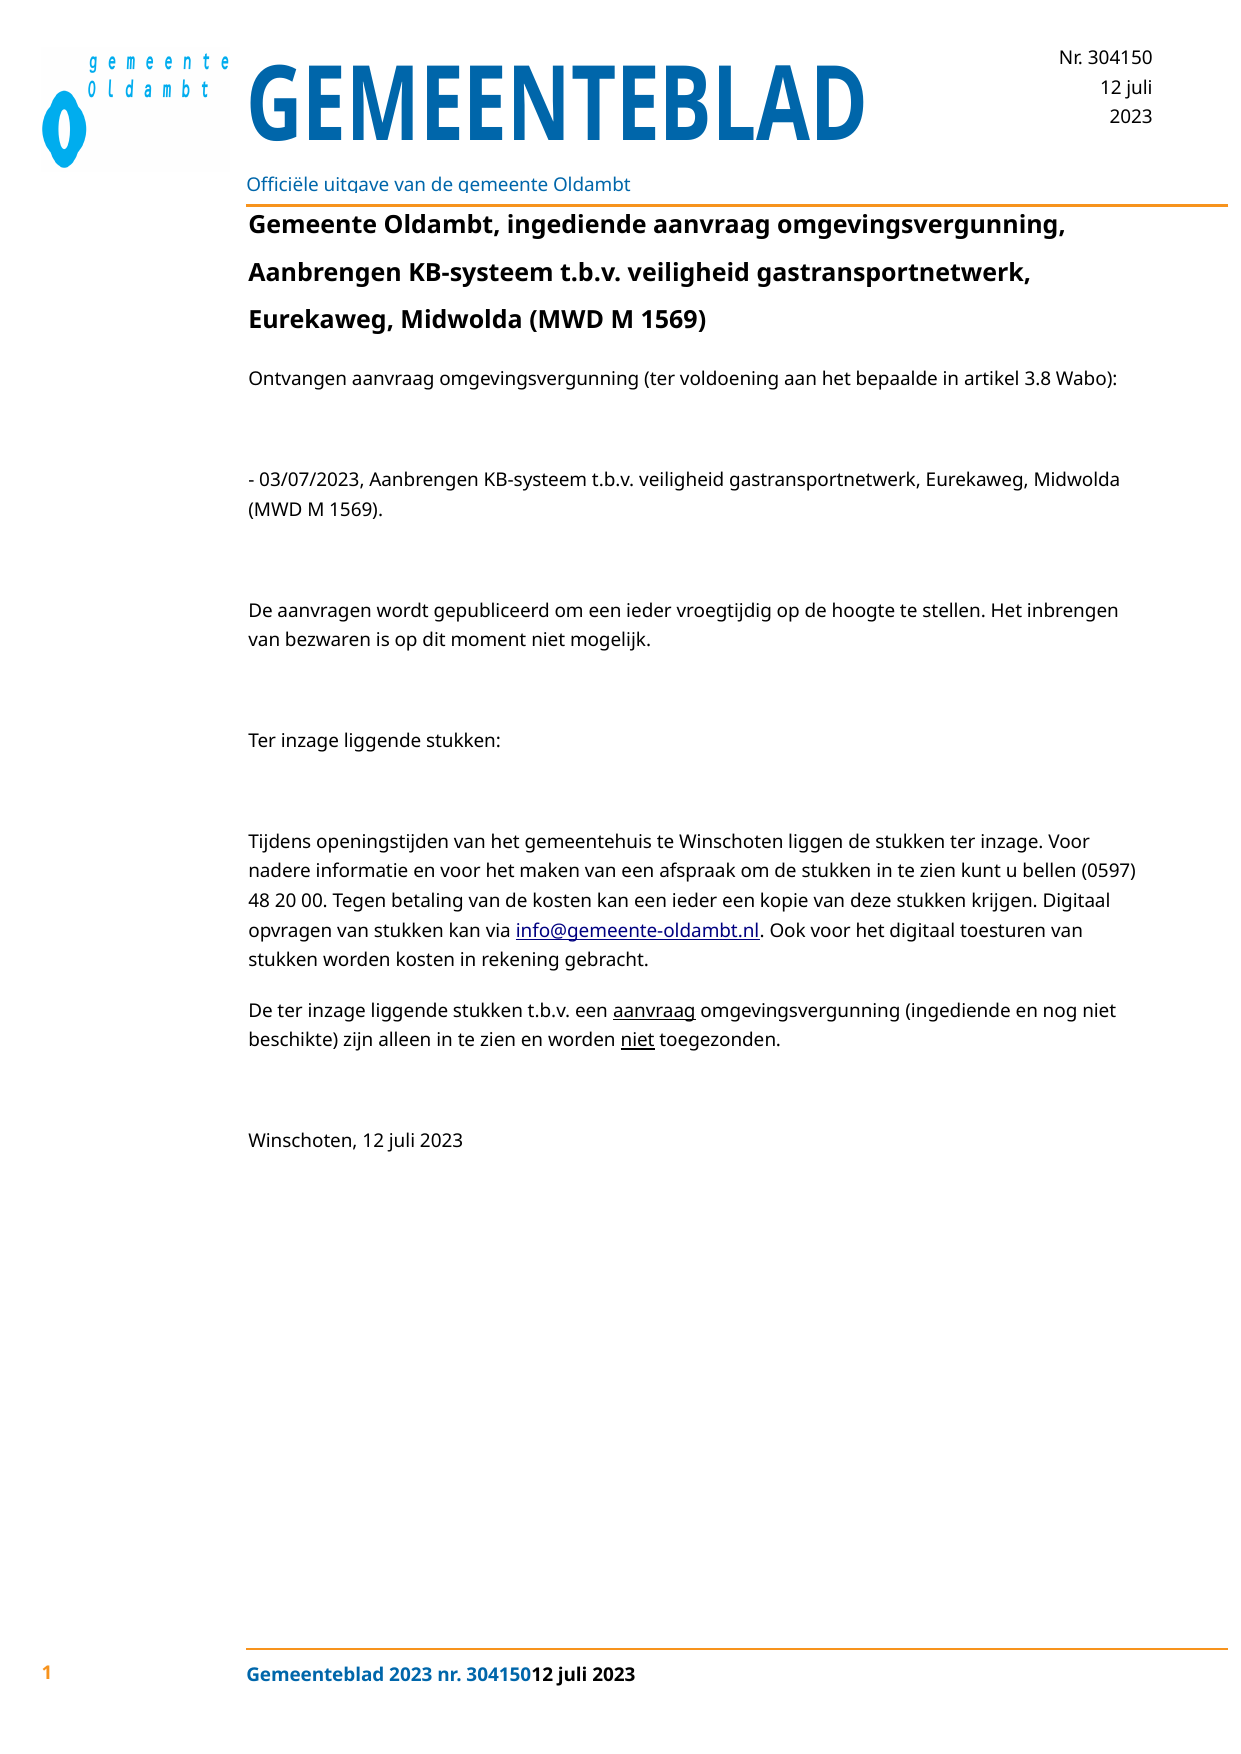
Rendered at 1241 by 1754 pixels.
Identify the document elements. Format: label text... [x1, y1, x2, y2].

text Gemeente Oldambt, ingediende aanvraag omgevingsvergunning, Aanbrengen KB-systeem t.b.v. veiligheid gastransportnetwerk, Eurekaweg, Midwolda (MWD M 1569) [248, 207, 1152, 336]
text - 03/07/2023, Aanbrengen KB-systeem t.b.v. veiligheid gastransportnetwerk, Eurekaweg, Midwolda (MWD M 1569). [248, 466, 1152, 522]
text Ontvangen aanvraag omgevingsvergunning (ter voldoening aan het bepaalde in artikel 3.8 Wabo): [248, 366, 1152, 391]
text Winschoten, 12 juli 2023 [248, 1127, 1152, 1153]
text Ter inzage liggende stukken: [248, 727, 1152, 753]
text De aanvragen wordt gepubliceerd om een ieder vroegtijdig op de hoogte te stellen. Het inbrengen van bezwaren is op dit moment niet mogelijk. [248, 597, 1152, 652]
text Tijdens openingstijden van het gemeentehuis te Winschoten liggen de stukken ter inzage. Voor nadere informatie en voor het maken van een afspraak om de stukken in te zien kunt u bellen (0597) 48 20 00. Tegen betaling van de kosten kan een ieder een kopie van deze stukken krijgen. Digitaal opvragen van stukken kan via info@gemeente-oldambt.nl. Ook voor het digitaal toesturen van stukken worden kosten in rekening gebracht. [248, 828, 1152, 972]
text De ter inzage liggende stukken t.b.v. een aanvraag omgevingsvergunning (ingediende en nog niet beschikte) zijn alleen in te zien en worden niet toegezonden. [248, 997, 1152, 1052]
picture [41, 47, 231, 172]
